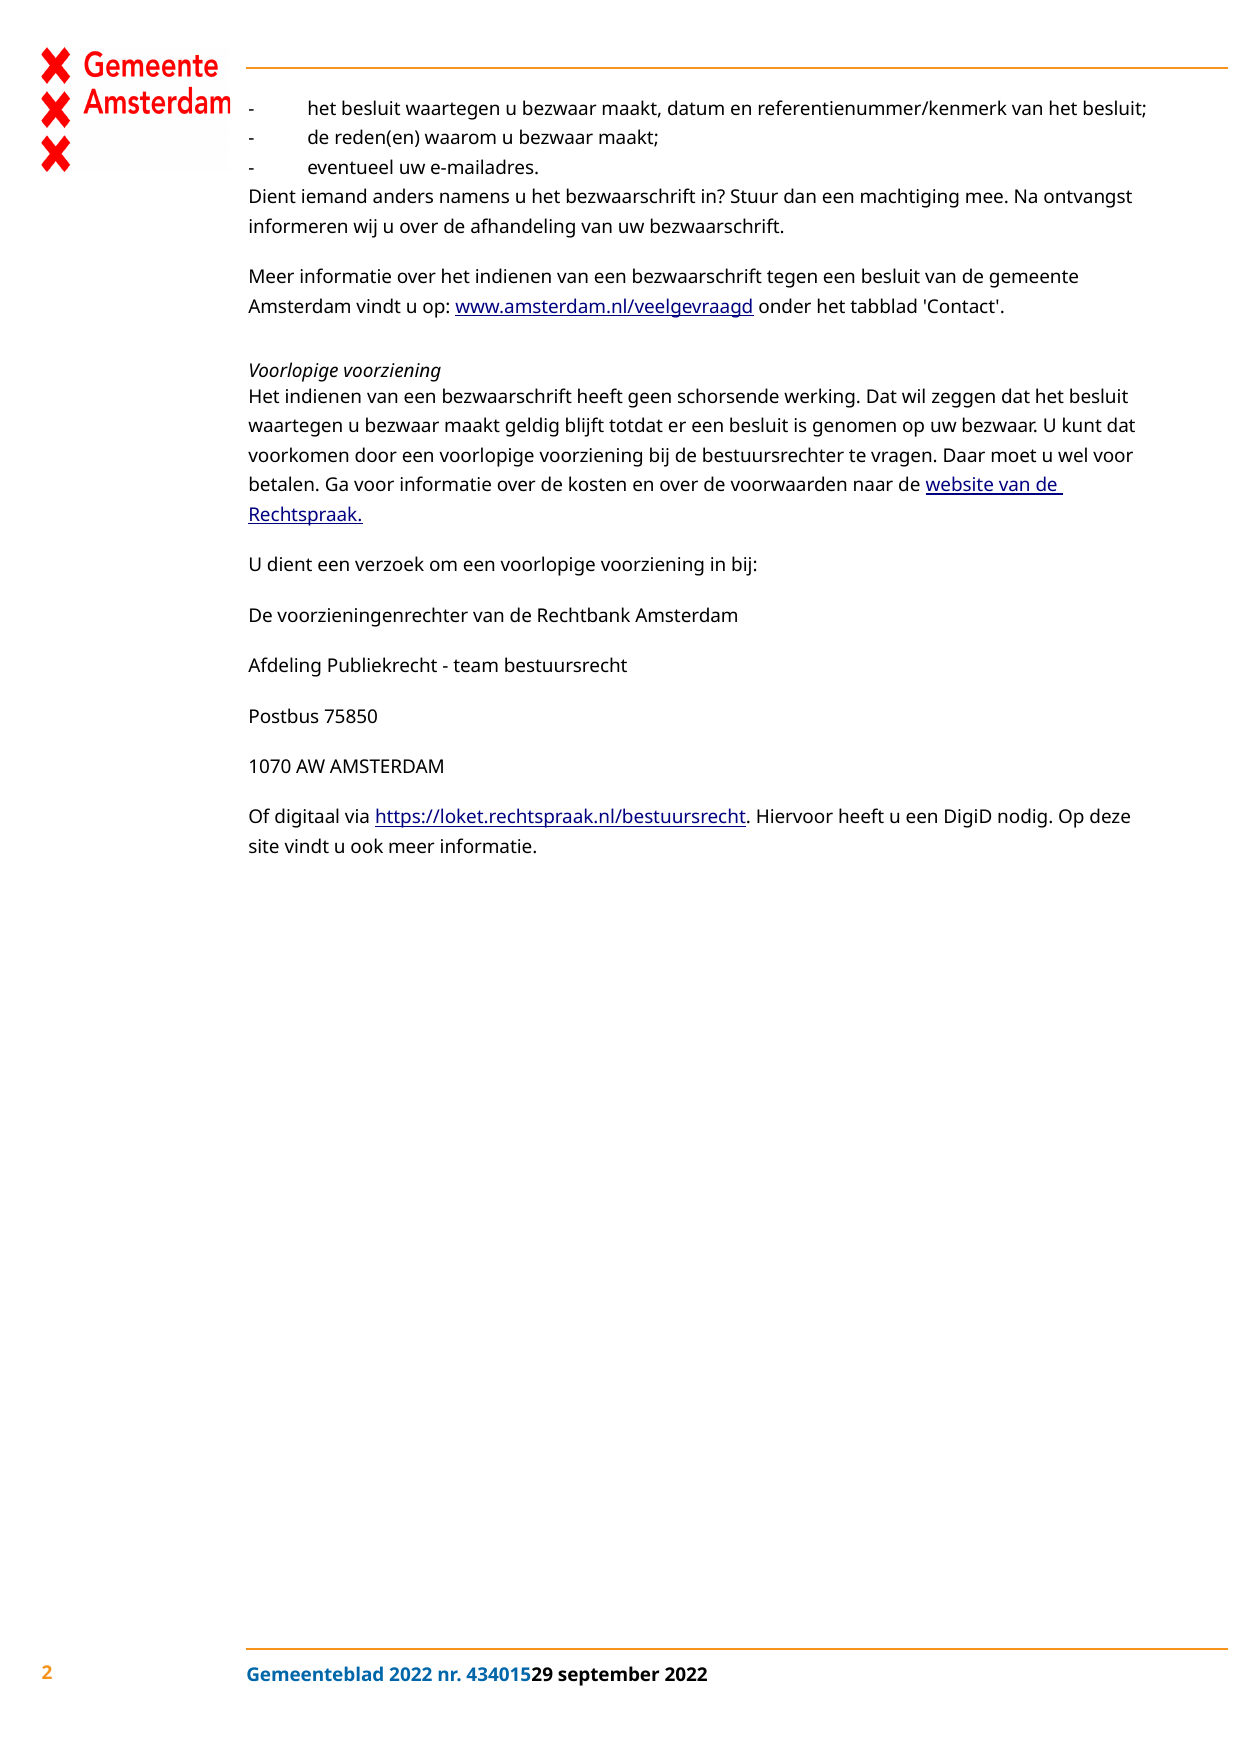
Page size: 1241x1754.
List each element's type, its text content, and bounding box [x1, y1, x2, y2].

text Voorlopige voorziening [248, 357, 1152, 383]
text U dient een verzoek om een voorlopige voorziening in bij: [248, 552, 1152, 577]
list het besluit waartegen u bezwaar maakt, datum en referentienummer/kenmerk van het besluit; [248, 95, 1152, 121]
text De voorzieningenrechter van de Rechtbank Amsterdam [248, 602, 1152, 628]
text Het indienen van een bezwaarschrift heeft geen schorsende werking. Dat wil zeggen dat het besluit waartegen u bezwaar maakt geldig blijft totdat er een besluit is genomen op uw bezwaar. U kunt dat voorkomen door een voorlopige voorziening bij de bestuursrechter te vragen. Daar moet u wel voor betalen. Ga voor informatie over de kosten en over de voorwaarden naar de website van de Rechtspraak. [248, 383, 1152, 527]
text Dient iemand anders namens u het bezwaarschrift in? Stuur dan een machtiging mee. Na ontvangst informeren wij u over de afhandeling van uw bezwaarschrift. [248, 183, 1152, 239]
text 1070 AW AMSTERDAM [248, 753, 1152, 779]
text Meer informatie over het indienen van een bezwaarschrift tegen een besluit van de gemeente Amsterdam vindt u op: www.amsterdam.nl/veelgevraagd onder het tabblad 'Contact'. [248, 263, 1152, 319]
list eventueel uw e-mailadres. [248, 154, 1152, 180]
list de reden(en) waarom u bezwaar maakt; [248, 124, 1152, 150]
text Postbus 75850 [248, 703, 1152, 728]
text Afdeling Publiekrecht - team bestuursrecht [248, 652, 1152, 678]
picture [41, 47, 231, 172]
text Of digitaal via https://loket.rechtspraak.nl/bestuursrecht. Hiervoor heeft u een DigiD nodig. Op deze site vindt u ook meer informatie. [248, 804, 1152, 859]
